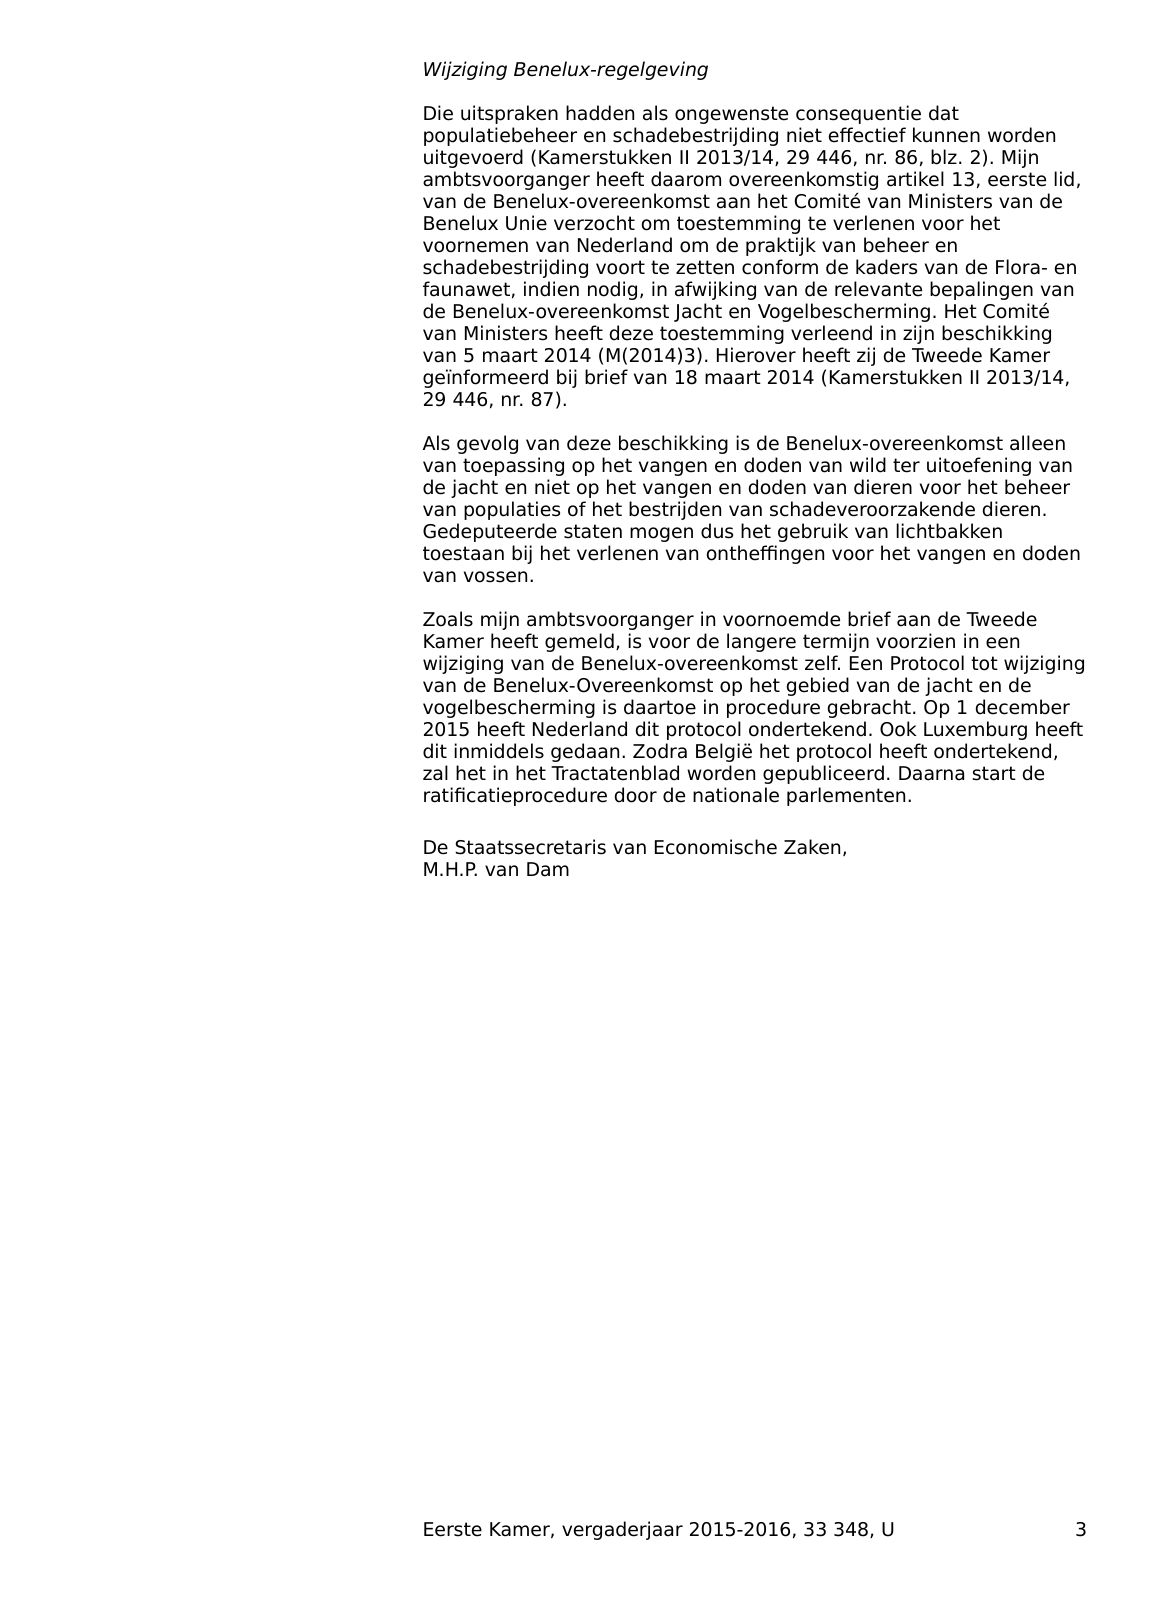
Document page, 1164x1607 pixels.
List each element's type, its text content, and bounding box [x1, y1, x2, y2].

text Zoals mijn ambtsvoorganger in voornoemde brief aan de Tweede Kamer heeft gemeld, is voor de langere termijn voorzien in een wijziging van de Benelux-overeenkomst zelf. Een Protocol tot wijziging van de Benelux-Overeenkomst op het gebied van de jacht en de vogelbescherming is daartoe in procedure gebracht. Op 1 december 2015 heeft Nederland dit protocol ondertekend. Ook Luxemburg heeft dit inmiddels gedaan. Zodra België het protocol heeft ondertekend, zal het in het Tractatenblad worden gepubliceerd. Daarna start de ratificatieprocedure door de nationale parlementen. [422, 609, 1087, 807]
text De Staatssecretaris van Economische Zaken, M.H.P. van Dam [422, 837, 1087, 881]
subtitle Wijziging Benelux-regelgeving [422, 59, 1087, 81]
text Als gevolg van deze beschikking is de Benelux-overeenkomst alleen van toepassing op het vangen en doden van wild ter uitoefening van de jacht en niet op het vangen en doden van dieren voor het beheer van populaties of het bestrijden van schadeveroorzakende dieren. Gedeputeerde staten mogen dus het gebruik van lichtbakken toestaan bij het verlenen van ontheffingen voor het vangen en doden van vossen. [422, 433, 1087, 587]
text Die uitspraken hadden als ongewenste consequentie dat populatiebeheer en schadebestrijding niet effectief kunnen worden uitgevoerd (Kamerstukken II 2013/14, 29 446, nr. 86, blz. 2). Mijn ambtsvoorganger heeft daarom overeenkomstig artikel 13, eerste lid, van de Benelux-overeenkomst aan het Comité van Ministers van de Benelux Unie verzocht om toestemming te verlenen voor het voornemen van Nederland om de praktijk van beheer en schadebestrijding voort te zetten conform de kaders van de Flora- en faunawet, indien nodig, in afwijking van de relevante bepalingen van de Benelux-overeenkomst Jacht en Vogelbescherming. Het Comité van Ministers heeft deze toestemming verleend in zijn beschikking van 5 maart 2014 (M(2014)3). Hierover heeft zij de Tweede Kamer geïnformeerd bij brief van 18 maart 2014 (Kamerstukken II 2013/14, 29 446, nr. 87). [422, 103, 1087, 411]
